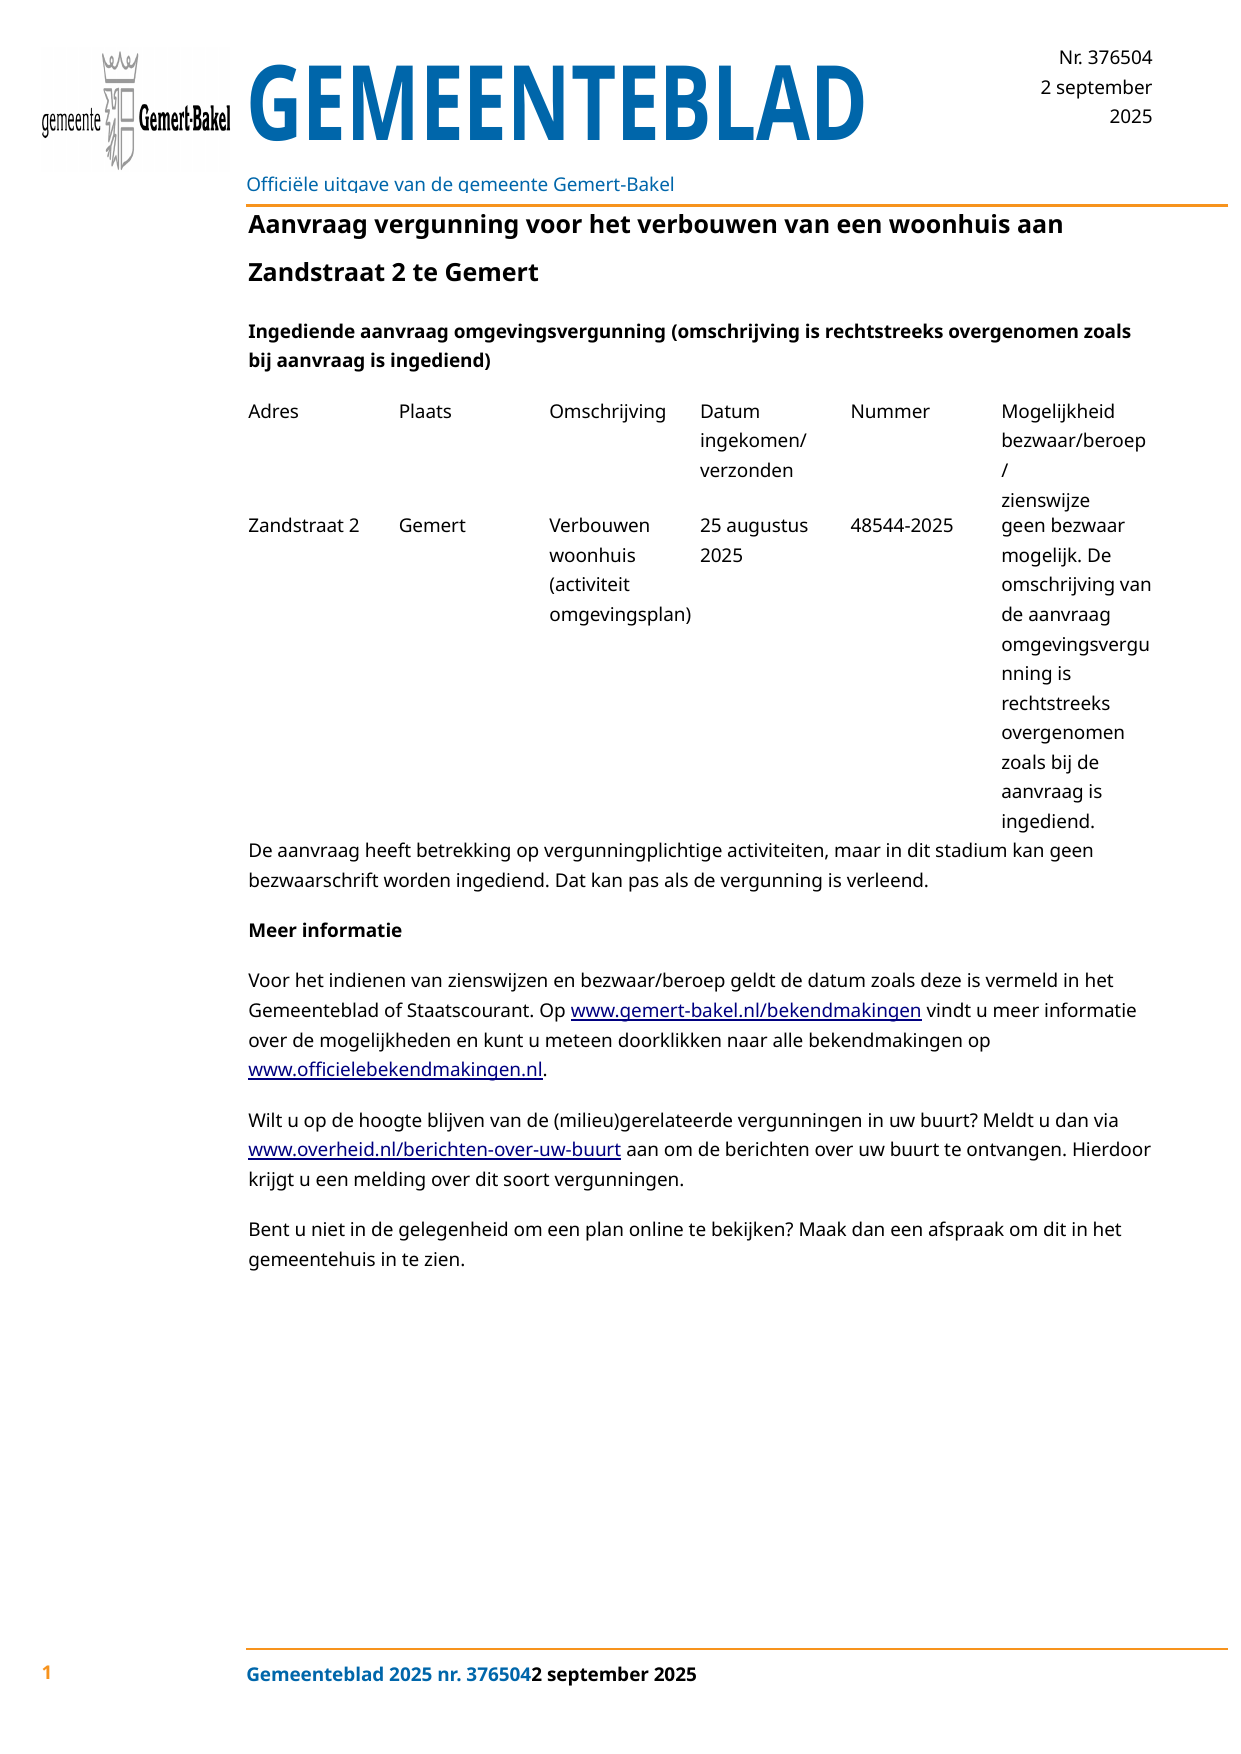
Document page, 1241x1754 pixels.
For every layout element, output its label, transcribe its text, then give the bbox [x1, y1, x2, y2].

table_header Nummer [850, 398, 1001, 512]
table_cell 25 augustus 2025 [700, 513, 850, 834]
text Aanvraag vergunning voor het verbouwen van een woonhuis aan Zandstraat 2 te Gemert [248, 207, 1152, 288]
picture [41, 47, 231, 172]
table_cell Zandstraat 2 [248, 513, 398, 834]
table_header Datum ingekomen/ verzonden [700, 398, 850, 512]
text Bent u niet in de gelegenheid om een plan online te bekijken? Maak dan een afspraak om dit in het gemeentehuis in te zien. [248, 1216, 1152, 1272]
text Meer informatie [248, 917, 1152, 943]
text Ingediende aanvraag omgevingsvergunning (omschrijving is rechtstreeks overgenomen zoals bij aanvraag is ingediend) [248, 318, 1152, 373]
table_header Plaats [399, 398, 549, 512]
text De aanvraag heeft betrekking op vergunningplichtige activiteiten, maar in dit stadium kan geen bezwaarschrift worden ingediend. Dat kan pas als de vergunning is verleend. [248, 837, 1152, 893]
table_header Mogelijkheid bezwaar/beroep/ zienswijze [1001, 398, 1152, 512]
table_cell Verbouwen woonhuis (activiteit omgevingsplan) [549, 513, 700, 834]
table_cell Gemert [399, 513, 549, 834]
table_cell 48544-2025 [850, 513, 1001, 834]
table_header Adres [248, 398, 398, 512]
table_header Omschrijving [549, 398, 700, 512]
table_cell geen bezwaar mogelijk. De omschrijving van de aanvraag omgevingsvergunning is rechtstreeks overgenomen zoals bij de aanvraag is ingediend. [1001, 513, 1152, 834]
text Wilt u op de hoogte blijven van de (milieu)gerelateerde vergunningen in uw buurt? Meldt u dan via www.overheid.nl/berichten-over-uw-buurt aan om de berichten over uw buurt te ontvangen. Hierdoor krijgt u een melding over dit soort vergunningen. [248, 1107, 1152, 1192]
text Voor het indienen van zienswijzen en bezwaar/beroep geldt de datum zoals deze is vermeld in het Gemeenteblad of Staatscourant. Op www.gemert-bakel.nl/bekendmakingen vindt u meer informatie over de mogelijkheden en kunt u meteen doorklikken naar alle bekendmakingen op www.officielebekendmakingen.nl. [248, 968, 1152, 1082]
